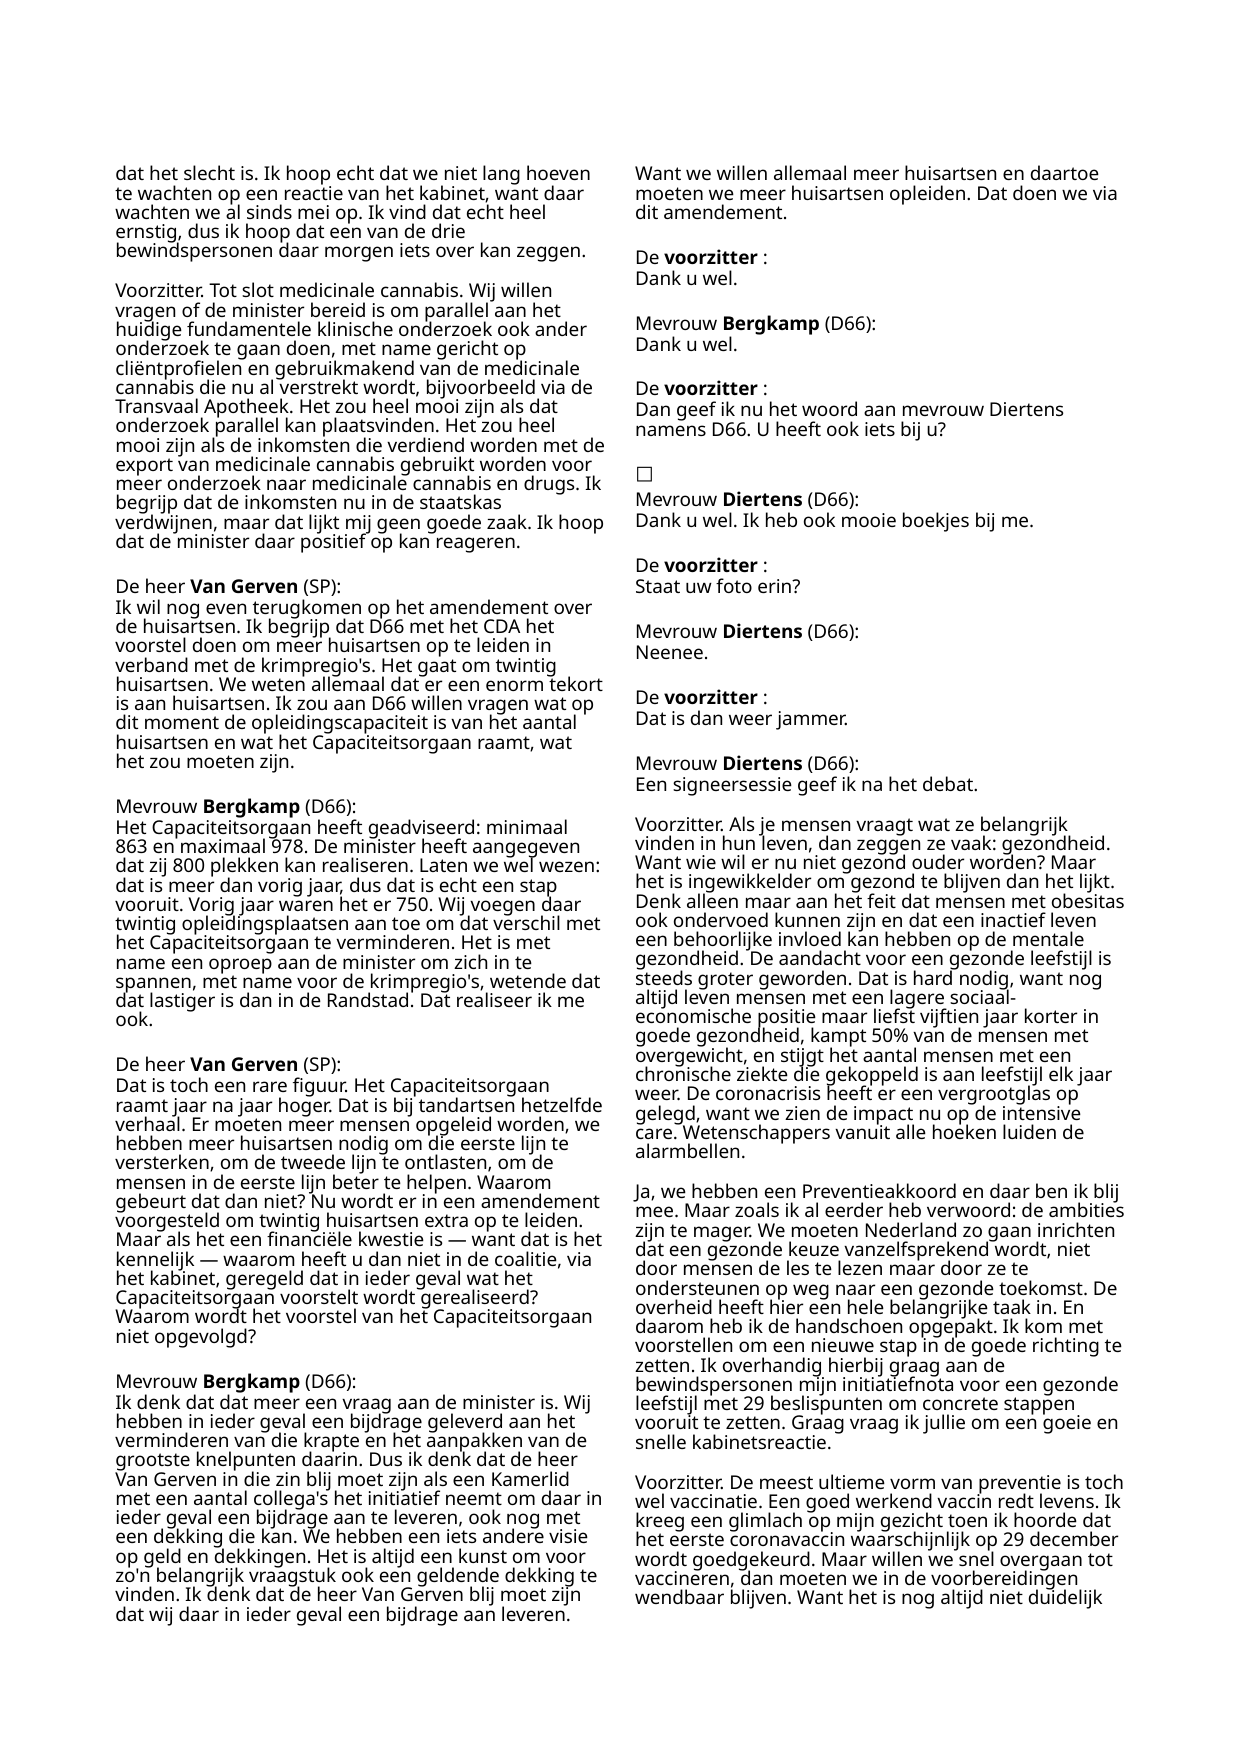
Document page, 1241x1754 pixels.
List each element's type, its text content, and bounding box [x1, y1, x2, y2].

text Een signeersessie geef ik na het debat. [635, 776, 1125, 795]
text De voorzitter : [635, 376, 1125, 401]
text De heer Van Gerven (SP): [115, 573, 605, 599]
text Dank u wel. Ik heb ook mooie boekjes bij me. [635, 512, 1125, 531]
text De voorzitter : [635, 552, 1125, 578]
text Ik denk dat dat meer een vraag aan de minister is. Wij hebben in ieder geval een bijdrage geleverd aan het verminderen van die krapte en het aanpakken van de grootste knelpunten daarin. Dus ik denk dat de heer Van Gerven in die zin blij moet zijn als een Kamerlid met een aantal collega's het initiatief neemt om daar in ieder geval een bijdrage aan te leveren, ook nog met een dekking die kan. We hebben een iets andere visie op geld en dekkingen. Het is altijd een kunst om voor zo'n belangrijk vraagstuk ook een geldende dekking te vinden. Ik denk dat de heer Van Gerven blij moet zijn dat wij daar in ieder geval een bijdrage aan leveren. [115, 1394, 605, 1625]
text De voorzitter : [635, 244, 1125, 270]
text Mevrouw Diertens (D66): [635, 486, 1125, 512]
text Voorzitter. Als je mensen vraagt wat ze belangrijk vinden in hun leven, dan zeggen ze vaak: gezondheid. Want wie wil er nu niet gezond ouder worden? Maar het is ingewikkelder om gezond te blijven dan het lijkt. Denk alleen maar aan het feit dat mensen met obesitas ook ondervoed kunnen zijn en dat een inactief leven een behoorlijke invloed kan hebben op de mentale gezondheid. De aandacht voor een gezonde leefstijl is steeds groter geworden. Dat is hard nodig, want nog altijd leven mensen met een lagere sociaal-economische positie maar liefst vijftien jaar korter in goede gezondheid, kampt 50% van de mensen met overgewicht, en stijgt het aantal mensen met een chronische ziekte die gekoppeld is aan leefstijl elk jaar weer. De coronacrisis heeft er een vergrootglas op gelegd, want we zien de impact nu op de intensive care. Wetenschappers vanuit alle hoeken luiden de alarmbellen. [635, 816, 1125, 1162]
text Ik wil nog even terugkomen op het amendement over de huisartsen. Ik begrijp dat D66 met het CDA het voorstel doen om meer huisartsen op te leiden in verband met de krimpregio's. Het gaat om twintig huisartsen. We weten allemaal dat er een enorm tekort is aan huisartsen. Ik zou aan D66 willen vragen wat op dit moment de opleidingscapaciteit is van het aantal huisartsen en wat het Capaciteitsorgaan raamt, wat het zou moeten zijn. [115, 599, 605, 772]
text Mevrouw Bergkamp (D66): [115, 1368, 605, 1394]
text Neenee. [635, 644, 1125, 663]
text ⬜ [635, 461, 1125, 486]
text De voorzitter : [635, 684, 1125, 710]
text Staat uw foto erin? [635, 578, 1125, 597]
text Dan geef ik nu het woord aan mevrouw Diertens namens D66. U heeft ook iets bij u? [635, 401, 1125, 440]
text Mevrouw Bergkamp (D66): [115, 793, 605, 819]
text Dat is dan weer jammer. [635, 710, 1125, 729]
text Voorzitter. De meest ultieme vorm van preventie is toch wel vaccinatie. Een goed werkend vaccin redt levens. Ik kreeg een glimlach op mijn gezicht toen ik hoorde dat het eerste coronavaccin waarschijnlijk op 29 december wordt goedgekeurd. Maar willen we snel overgaan tot vaccineren, dan moeten we in de voorbereidingen wendbaar blijven. Want het is nog altijd niet duidelijk [635, 1474, 1125, 1608]
text Het Capaciteitsorgaan heeft geadviseerd: minimaal 863 en maximaal 978. De minister heeft aangegeven dat zij 800 plekken kan realiseren. Laten we wel wezen: dat is meer dan vorig jaar, dus dat is echt een stap vooruit. Vorig jaar waren het er 750. Wij voegen daar twintig opleidingsplaatsen aan toe om dat verschil met het Capaciteitsorgaan te verminderen. Het is met name een oproep aan de minister om zich in te spannen, met name voor de krimpregio's, wetende dat dat lastiger is dan in de Randstad. Dat realiseer ik me ook. [115, 819, 605, 1031]
text dat het slecht is. Ik hoop echt dat we niet lang hoeven te wachten op een reactie van het kabinet, want daar wachten we al sinds mei op. Ik vind dat echt heel ernstig, dus ik hoop dat een van de drie bewindspersonen daar morgen iets over kan zeggen. [115, 165, 605, 262]
text Dank u wel. [635, 336, 1125, 355]
text Dat is toch een rare figuur. Het Capaciteitsorgaan raamt jaar na jaar hoger. Dat is bij tandartsen hetzelfde verhaal. Er moeten meer mensen opgeleid worden, we hebben meer huisartsen nodig om die eerste lijn te versterken, om de tweede lijn te ontlasten, om de mensen in de eerste lijn beter te helpen. Waarom gebeurt dat dan niet? Nu wordt er in een amendement voorgesteld om twintig huisartsen extra op te leiden. Maar als het een financiële kwestie is — want dat is het kennelijk — waarom heeft u dan niet in de coalitie, via het kabinet, geregeld dat in ieder geval wat het Capaciteitsorgaan voorstelt wordt gerealiseerd? Waarom wordt het voorstel van het Capaciteitsorgaan niet opgevolgd? [115, 1077, 605, 1347]
text Want we willen allemaal meer huisartsen en daartoe moeten we meer huisartsen opleiden. Dat doen we via dit amendement. [635, 165, 1125, 223]
text Mevrouw Diertens (D66): [635, 750, 1125, 776]
text Voorzitter. Tot slot medicinale cannabis. Wij willen vragen of de minister bereid is om parallel aan het huidige fundamentele klinische onderzoek ook ander onderzoek te gaan doen, met name gericht op cliëntprofielen en gebruikmakend van de medicinale cannabis die nu al verstrekt wordt, bijvoorbeeld via de Transvaal Apotheek. Het zou heel mooi zijn als dat onderzoek parallel kan plaatsvinden. Het zou heel mooi zijn als de inkomsten die verdiend worden met de export van medicinale cannabis gebruikt worden voor meer onderzoek naar medicinale cannabis en drugs. Ik begrijp dat de inkomsten nu in de staatskas verdwijnen, maar dat lijkt mij geen goede zaak. Ik hoop dat de minister daar positief op kan reageren. [115, 282, 605, 552]
text Ja, we hebben een Preventieakkoord en daar ben ik blij mee. Maar zoals ik al eerder heb verwoord: de ambities zijn te mager. We moeten Nederland zo gaan inrichten dat een gezonde keuze vanzelfsprekend wordt, niet door mensen de les te lezen maar door ze te ondersteunen op weg naar een gezonde toekomst. De overheid heeft hier een hele belangrijke taak in. En daarom heb ik de handschoen opgepakt. Ik kom met voorstellen om een nieuwe stap in de goede richting te zetten. Ik overhandig hierbij graag aan de bewindspersonen mijn initiatiefnota voor een gezonde leefstijl met 29 beslispunten om concrete stappen vooruit te zetten. Graag vraag ik jullie om een goeie en snelle kabinetsreactie. [635, 1183, 1125, 1453]
text De heer Van Gerven (SP): [115, 1052, 605, 1077]
text Dank u wel. [635, 270, 1125, 289]
text Mevrouw Diertens (D66): [635, 618, 1125, 644]
text Mevrouw Bergkamp (D66): [635, 310, 1125, 336]
